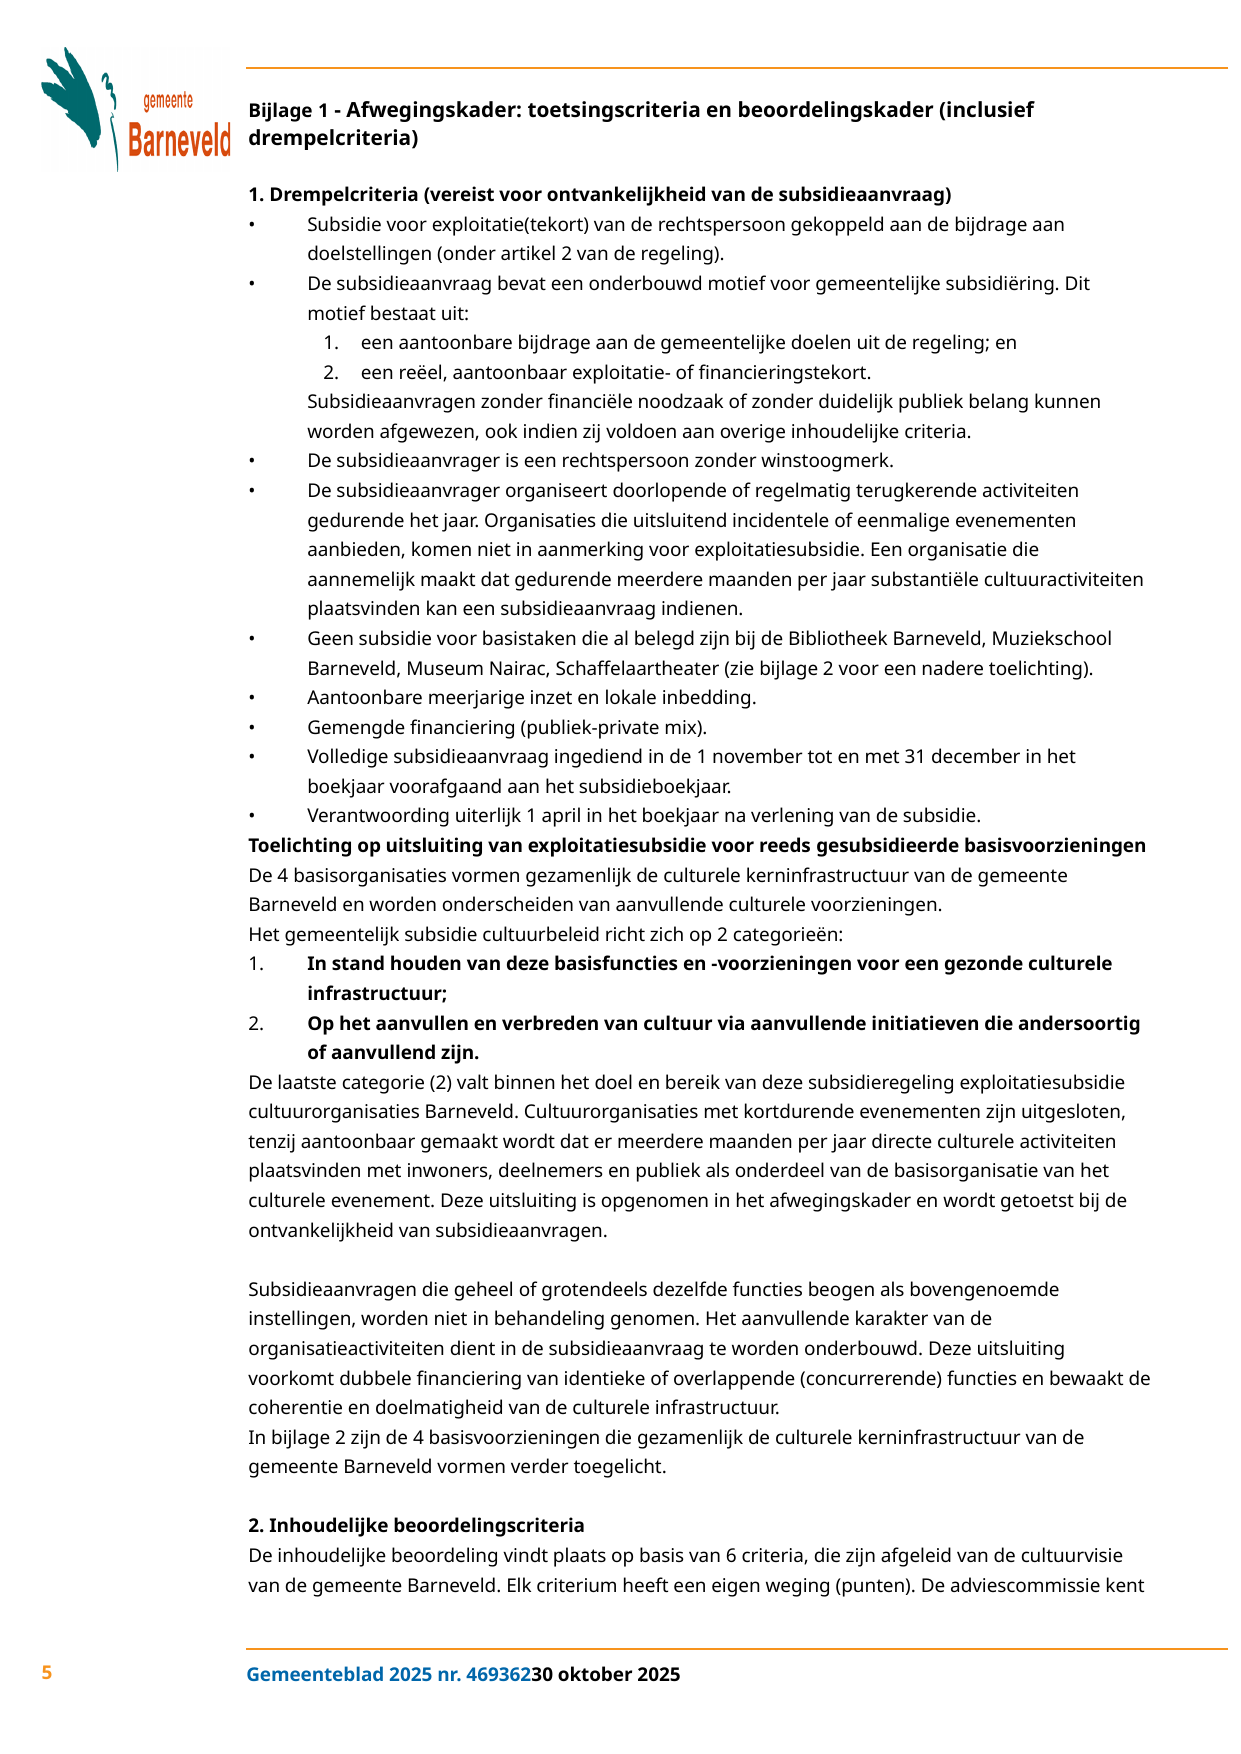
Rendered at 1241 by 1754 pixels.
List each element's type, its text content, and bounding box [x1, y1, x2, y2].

list Gemengde financiering (publiek-private mix). [248, 714, 1152, 739]
list Op het aanvullen en verbreden van cultuur via aanvullende initiatieven die andersoortig of aanvullend zijn. [248, 1010, 1152, 1065]
list Subsidie voor exploitatie(tekort) van de rechtspersoon gekoppeld aan de bijdrage aan doelstellingen (onder artikel 2 van de regeling). [248, 211, 1152, 266]
list Aantoonbare meerjarige inzet en lokale inbedding. [248, 684, 1152, 710]
text 2. Inhoudelijke beoordelingscriteria [248, 1513, 1152, 1538]
text De inhoudelijke beoordeling vindt plaats op basis van 6 criteria, die zijn afgeleid van de cultuurvisie van de gemeente Barneveld. Elk criterium heeft een eigen weging (punten). De adviescommissie kent [248, 1542, 1152, 1597]
text Bijlage 1 - Afwegingskader: toetsingscriteria en beoordelingskader (inclusief drempelcriteria) [248, 95, 1152, 152]
list Volledige subsidieaanvraag ingediend in de 1 november tot en met 31 december in het boekjaar voorafgaand aan het subsidieboekjaar. [248, 743, 1152, 799]
text Toelichting op uitsluiting van exploitatiesubsidie voor reeds gesubsidieerde basisvoorzieningen [248, 832, 1152, 858]
list Geen subsidie voor basistaken die al belegd zijn bij de Bibliotheek Barneveld, Muziekschool Barneveld, Museum Nairac, Schaffelaartheater (zie bijlage 2 voor een nadere toelichting). [248, 625, 1152, 680]
list De subsidieaanvraag bevat een onderbouwd motief voor gemeentelijke subsidiëring. Dit motief bestaat uit: [248, 270, 1152, 325]
text De 4 basisorganisaties vormen gezamenlijk de culturele kerninfrastructuur van de gemeente Barneveld en worden onderscheiden van aanvullende culturele voorzieningen. [248, 862, 1152, 917]
list In stand houden van deze basisfuncties en -voorzieningen voor een gezonde culturele infrastructuur; [248, 951, 1152, 1006]
text De laatste categorie (2) valt binnen het doel en bereik van deze subsidieregeling exploitatiesubsidie cultuurorganisaties Barneveld. Cultuurorganisaties met kortdurende evenementen zijn uitgesloten, tenzij aantoonbaar gemaakt wordt dat er meerdere maanden per jaar directe culturele activiteiten plaatsvinden met inwoners, deelnemers en publiek als onderdeel van de basisorganisatie van het culturele evenement. Deze uitsluiting is opgenomen in het afwegingskader en wordt getoetst bij de ontvankelijkheid van subsidieaanvragen. [248, 1069, 1152, 1242]
list een aantoonbare bijdrage aan de gemeentelijke doelen uit de regeling; en [323, 329, 1152, 355]
picture [41, 47, 231, 172]
list een reëel, aantoonbaar exploitatie- of financieringstekort. [323, 359, 1152, 384]
list Verantwoording uiterlijk 1 april in het boekjaar na verlening van de subsidie. [248, 803, 1152, 828]
list De subsidieaanvrager is een rechtspersoon zonder winstoogmerk. [248, 448, 1152, 473]
text Het gemeentelijk subsidie cultuurbeleid richt zich op 2 categorieën: [248, 921, 1152, 947]
list De subsidieaanvrager organiseert doorlopende of regelmatig terugkerende activiteiten gedurende het jaar. Organisaties die uitsluitend incidentele of eenmalige evenementen aanbieden, komen niet in aanmerking voor exploitatiesubsidie. Een organisatie die aannemelijk maakt dat gedurende meerdere maanden per jaar substantiële cultuuractiviteiten plaatsvinden kan een subsidieaanvraag indienen. [248, 477, 1152, 621]
text Subsidieaanvragen die geheel of grotendeels dezelfde functies beogen als bovengenoemde instellingen, worden niet in behandeling genomen. Het aanvullende karakter van de organisatieactiviteiten dient in de subsidieaanvraag te worden onderbouwd. Deze uitsluiting voorkomt dubbele financiering van identieke of overlappende (concurrerende) functies en bewaakt de coherentie en doelmatigheid van de culturele infrastructuur. [248, 1276, 1152, 1420]
text In bijlage 2 zijn de 4 basisvoorzieningen die gezamenlijk de culturele kerninfrastructuur van de gemeente Barneveld vormen verder toegelicht. [248, 1424, 1152, 1479]
list Subsidieaanvragen zonder financiële noodzaak of zonder duidelijk publiek belang kunnen worden afgewezen, ook indien zij voldoen aan overige inhoudelijke criteria. [248, 388, 1152, 444]
text 1. Drempelcriteria (vereist voor ontvankelijkheid van de subsidieaanvraag) [248, 181, 1152, 207]
